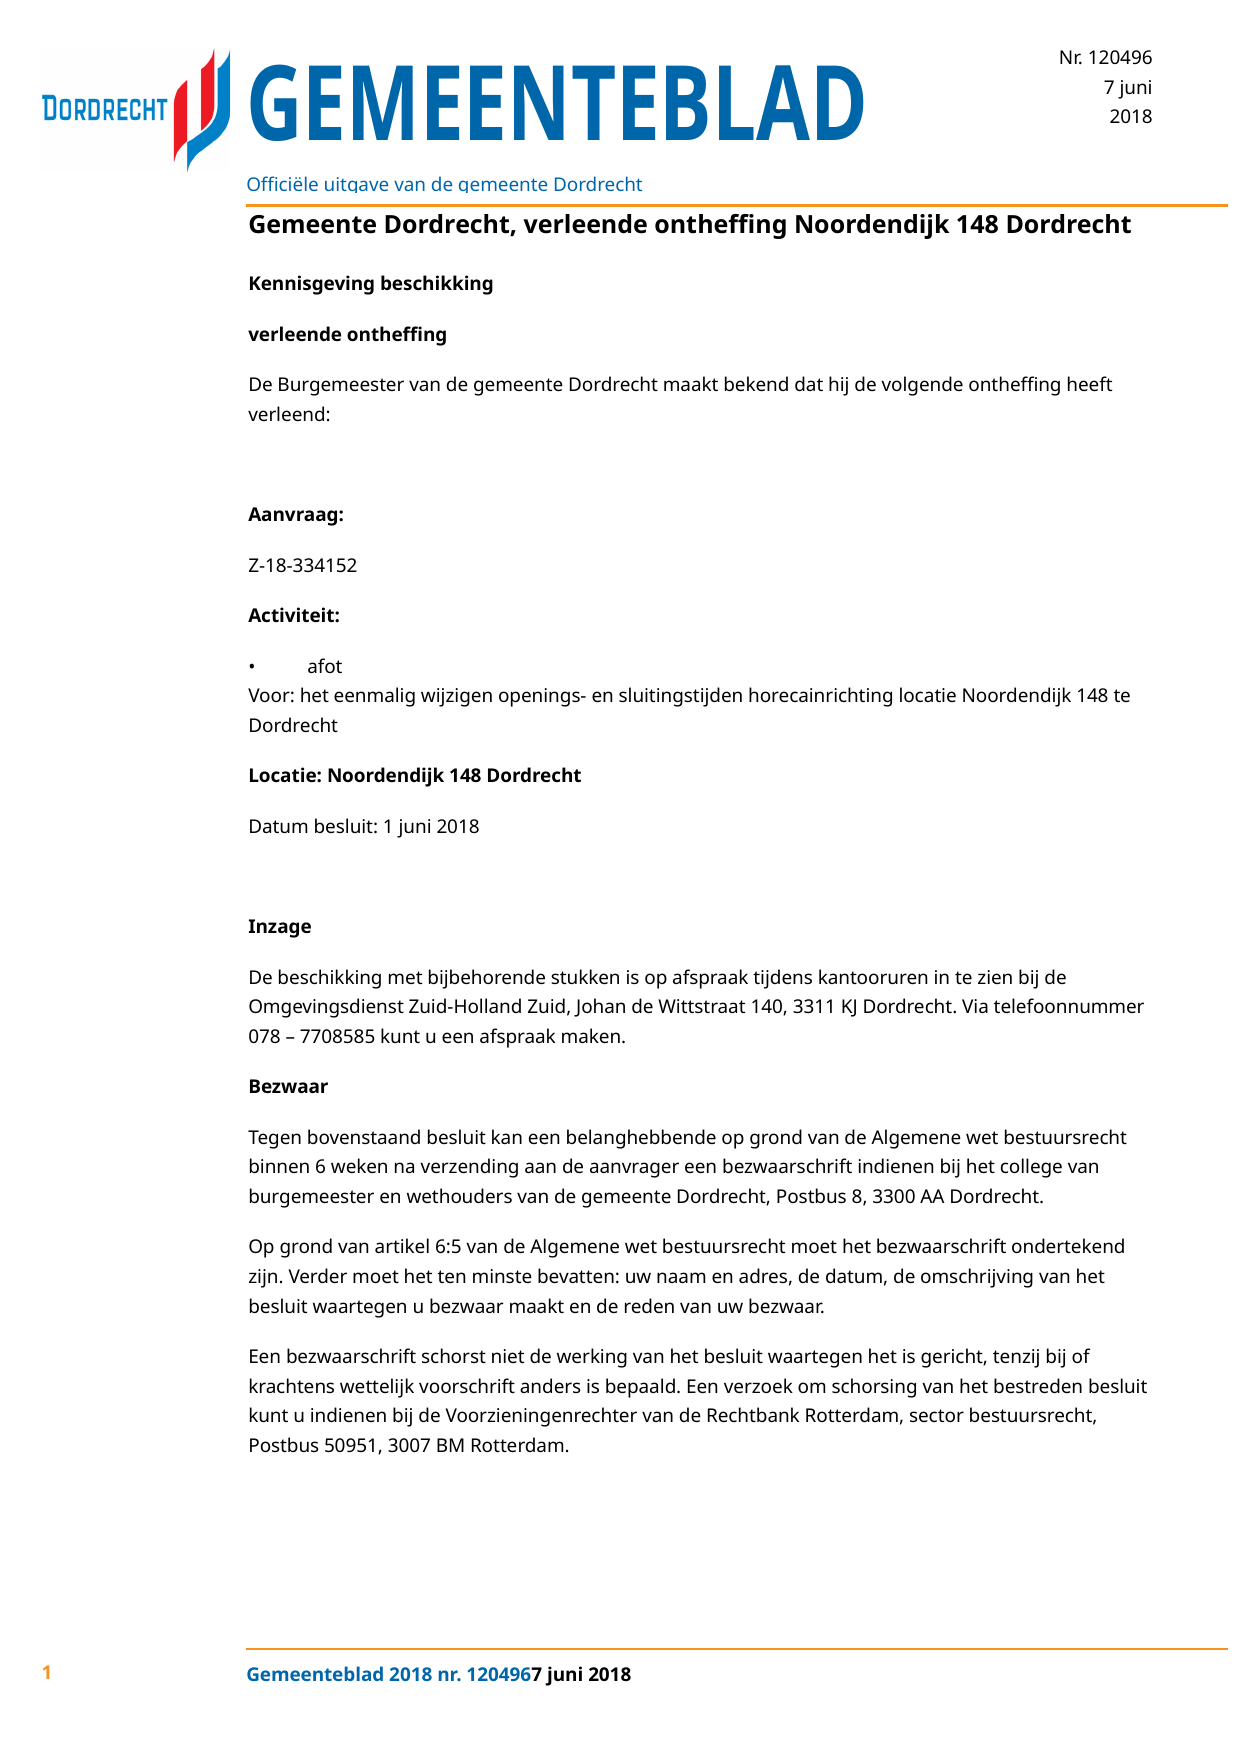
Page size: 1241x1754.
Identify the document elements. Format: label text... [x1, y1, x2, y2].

text Inzage [248, 914, 1152, 939]
list afot [248, 653, 1152, 678]
text Kennisgeving beschikking [248, 270, 1152, 296]
text Z-18-334152 [248, 552, 1152, 578]
text Op grond van artikel 6:5 van de Algemene wet bestuursrecht moet het bezwaarschrift ondertekend zijn. Verder moet het ten minste bevatten: uw naam en adres, de datum, de omschrijving van het besluit waartegen u bezwaar maakt en de reden van uw bezwaar. [248, 1234, 1152, 1318]
picture [41, 47, 231, 172]
text verleende ontheffing [248, 321, 1152, 346]
text Voor: het eenmalig wijzigen openings- en sluitingstijden horecainrichting locatie Noordendijk 148 te Dordrecht [248, 682, 1152, 738]
text De beschikking met bijbehorende stukken is op afspraak tijdens kantooruren in te zien bij de Omgevingsdienst Zuid-Holland Zuid, Johan de Wittstraat 140, 3311 KJ Dordrecht. Via telefoonnummer 078 – 7708585 kunt u een afspraak maken. [248, 964, 1152, 1049]
text Datum besluit: 1 juni 2018 [248, 813, 1152, 838]
text Een bezwaarschrift schorst niet de werking van het besluit waartegen het is gericht, tenzij bij of krachtens wettelijk voorschrift anders is bepaald. Een verzoek om schorsing van het bestreden besluit kunt u indienen bij de Voorzieningenrechter van de Rechtbank Rotterdam, sector bestuursrecht, Postbus 50951, 3007 BM Rotterdam. [248, 1343, 1152, 1458]
text De Burgemeester van de gemeente Dordrecht maakt bekend dat hij de volgende ontheffing heeft verleend: [248, 371, 1152, 426]
text Locatie: Noordendijk 148 Dordrecht [248, 762, 1152, 788]
text Activiteit: [248, 602, 1152, 628]
text Bezwaar [248, 1074, 1152, 1099]
text Aanvraag: [248, 502, 1152, 527]
text Tegen bovenstaand besluit kan een belanghebbende op grond van de Algemene wet bestuursrecht binnen 6 weken na verzending aan de aanvrager een bezwaarschrift indienen bij het college van burgemeester en wethouders van de gemeente Dordrecht, Postbus 8, 3300 AA Dordrecht. [248, 1124, 1152, 1209]
text Gemeente Dordrecht, verleende ontheffing Noordendijk 148 Dordrecht [248, 207, 1152, 241]
